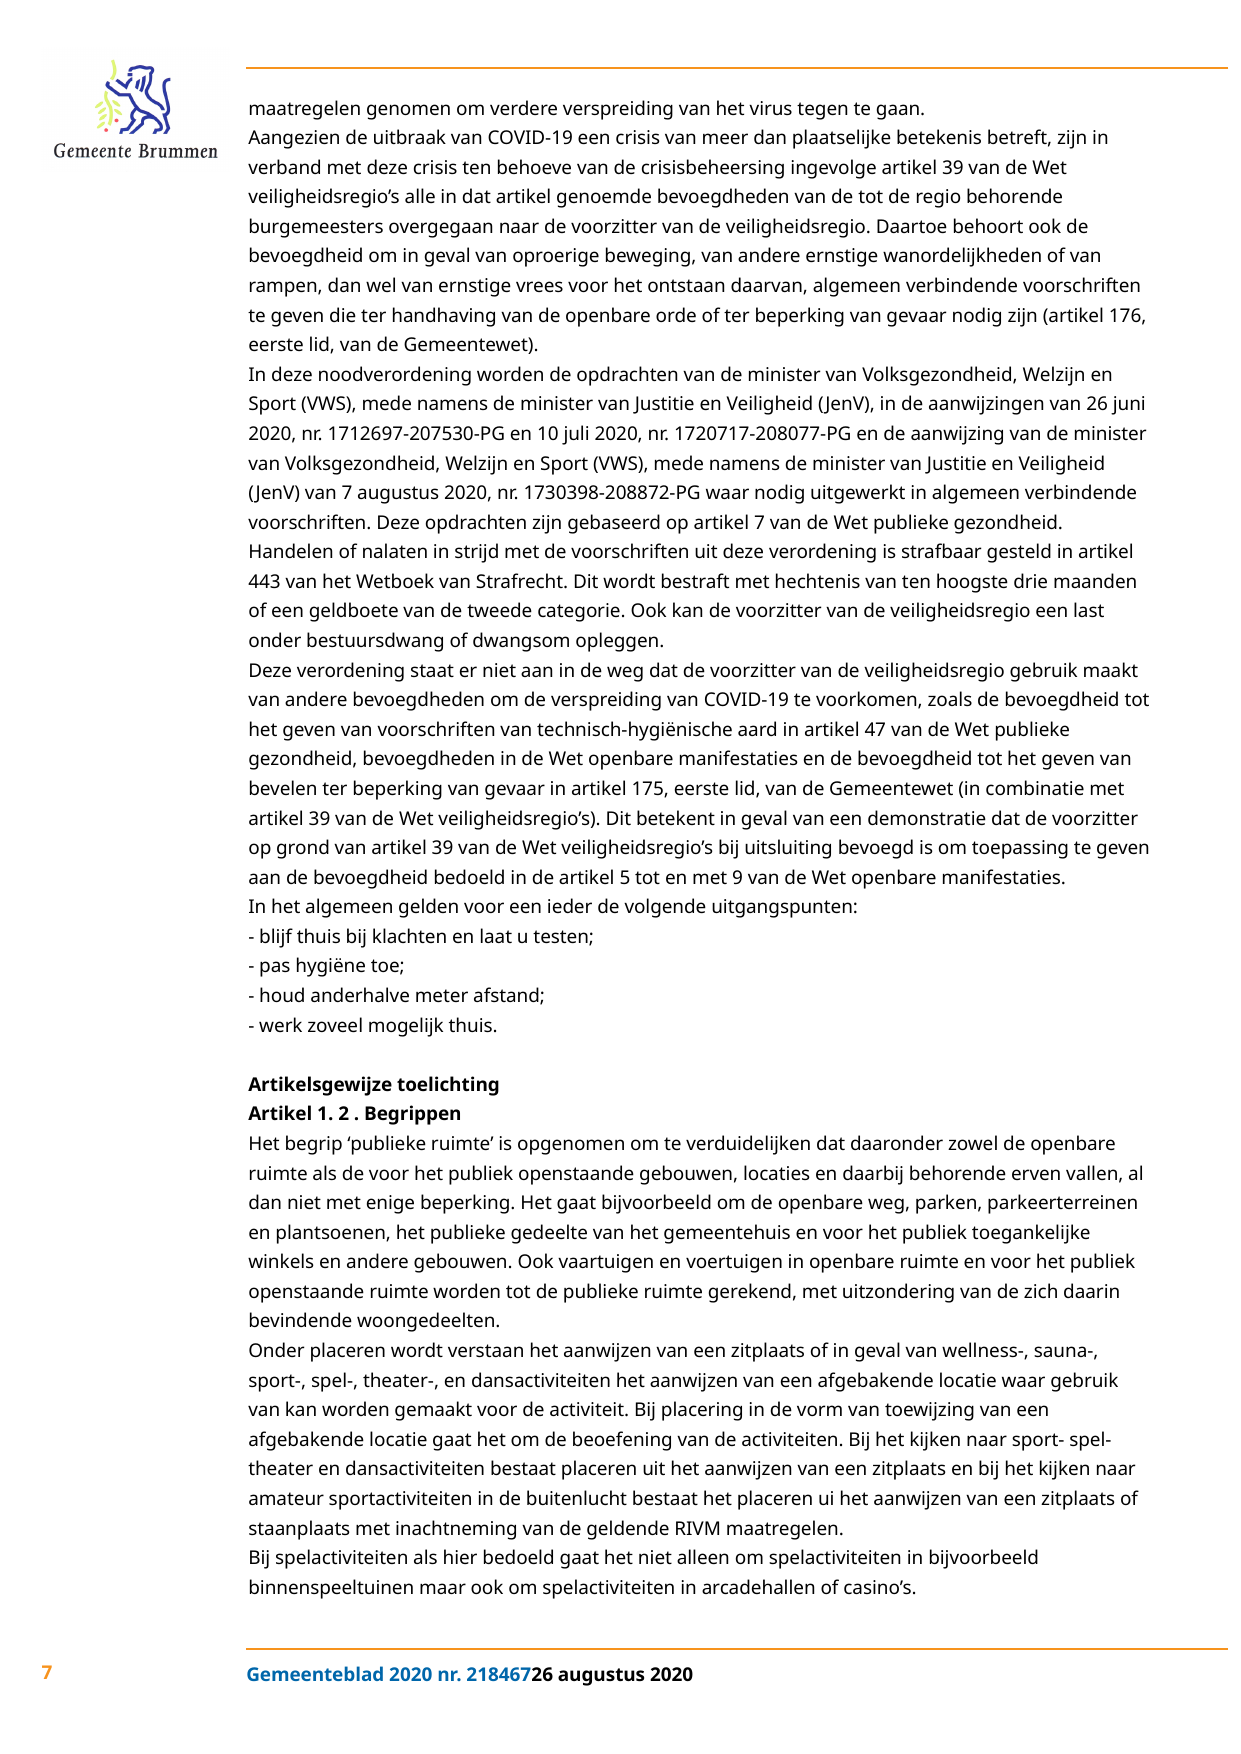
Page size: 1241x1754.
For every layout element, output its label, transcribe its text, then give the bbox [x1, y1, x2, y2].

picture [41, 47, 231, 172]
text - werk zoveel mogelijk thuis. [248, 1012, 1152, 1038]
text Het begrip ‘publieke ruimte’ is opgenomen om te verduidelijken dat daaronder zowel de openbare ruimte als de voor het publiek openstaande gebouwen, locaties en daarbij behorende erven vallen, al dan niet met enige beperking. Het gaat bijvoorbeeld om de openbare weg, parken, parkeerterreinen en plantsoenen, het publieke gedeelte van het gemeentehuis en voor het publiek toegankelijke winkels en andere gebouwen. Ook vaartuigen en voertuigen in openbare ruimte en voor het publiek openstaande ruimte worden tot de publieke ruimte gerekend, met uitzondering van de zich daarin bevindende woongedeelten. [248, 1130, 1152, 1333]
text In deze noodverordening worden de opdrachten van de minister van Volksgezondheid, Welzijn en Sport (VWS), mede namens de minister van Justitie en Veiligheid (JenV), in de aanwijzingen van 26 juni 2020, nr. 1712697-207530-PG en 10 juli 2020, nr. 1720717-208077-PG en de aanwijzing van de minister van Volksgezondheid, Welzijn en Sport (VWS), mede namens de minister van Justitie en Veiligheid (JenV) van 7 augustus 2020, nr. 1730398-208872-PG waar nodig uitgewerkt in algemeen verbindende voorschriften. Deze opdrachten zijn gebaseerd op artikel 7 van de Wet publieke gezondheid. [248, 361, 1152, 535]
text In het algemeen gelden voor een ieder de volgende uitgangspunten: [248, 893, 1152, 919]
text Handelen of nalaten in strijd met de voorschriften uit deze verordening is strafbaar gesteld in artikel 443 van het Wetboek van Strafrecht. Dit wordt bestraft met hechtenis van ten hoogste drie maanden of een geldboete van de tweede categorie. Ook kan de voorzitter van de veiligheidsregio een last onder bestuursdwang of dwangsom opleggen. [248, 538, 1152, 653]
text Artikel 1. 2 . Begrippen [248, 1101, 1152, 1126]
text maatregelen genomen om verdere verspreiding van het virus tegen te gaan. [248, 95, 1152, 121]
text Bij spelactiviteiten als hier bedoeld gaat het niet alleen om spelactiviteiten in bijvoorbeeld binnenspeeltuinen maar ook om spelactiviteiten in arcadehallen of casino’s. [248, 1544, 1152, 1600]
text Artikelsgewijze toelichting [248, 1071, 1152, 1097]
text - pas hygiëne toe; [248, 953, 1152, 978]
text - houd anderhalve meter afstand; [248, 982, 1152, 1008]
text Onder placeren wordt verstaan het aanwijzen van een zitplaats of in geval van wellness-, sauna-, sport-, spel-, theater-, en dansactiviteiten het aanwijzen van een afgebakende locatie waar gebruik van kan worden gemaakt voor de activiteit. Bij placering in de vorm van toewijzing van een afgebakende locatie gaat het om de beoefening van de activiteiten. Bij het kijken naar sport- spel- theater en dansactiviteiten bestaat placeren uit het aanwijzen van een zitplaats en bij het kijken naar amateur sportactiviteiten in de buitenlucht bestaat het placeren ui het aanwijzen van een zitplaats of staanplaats met inachtneming van de geldende RIVM maatregelen. [248, 1337, 1152, 1541]
text Aangezien de uitbraak van COVID-19 een crisis van meer dan plaatselijke betekenis betreft, zijn in verband met deze crisis ten behoeve van de crisisbeheersing ingevolge artikel 39 van de Wet veiligheidsregio’s alle in dat artikel genoemde bevoegdheden van de tot de regio behorende burgemeesters overgegaan naar de voorzitter van de veiligheidsregio. Daartoe behoort ook de bevoegdheid om in geval van oproerige beweging, van andere ernstige wanordelijkheden of van rampen, dan wel van ernstige vrees voor het ontstaan daarvan, algemeen verbindende voorschriften te geven die ter handhaving van de openbare orde of ter beperking van gevaar nodig zijn (artikel 176, eerste lid, van de Gemeentewet). [248, 124, 1152, 357]
text Deze verordening staat er niet aan in de weg dat de voorzitter van de veiligheidsregio gebruik maakt van andere bevoegdheden om de verspreiding van COVID-19 te voorkomen, zoals de bevoegdheid tot het geven van voorschriften van technisch-hygiënische aard in artikel 47 van de Wet publieke gezondheid, bevoegdheden in de Wet openbare manifestaties en de bevoegdheid tot het geven van bevelen ter beperking van gevaar in artikel 175, eerste lid, van de Gemeentewet (in combinatie met artikel 39 van de Wet veiligheidsregio’s). Dit betekent in geval van een demonstratie dat de voorzitter op grond van artikel 39 van de Wet veiligheidsregio’s bij uitsluiting bevoegd is om toepassing te geven aan de bevoegdheid bedoeld in de artikel 5 tot en met 9 van de Wet openbare manifestaties. [248, 657, 1152, 890]
text - blijf thuis bij klachten en laat u testen; [248, 923, 1152, 949]
